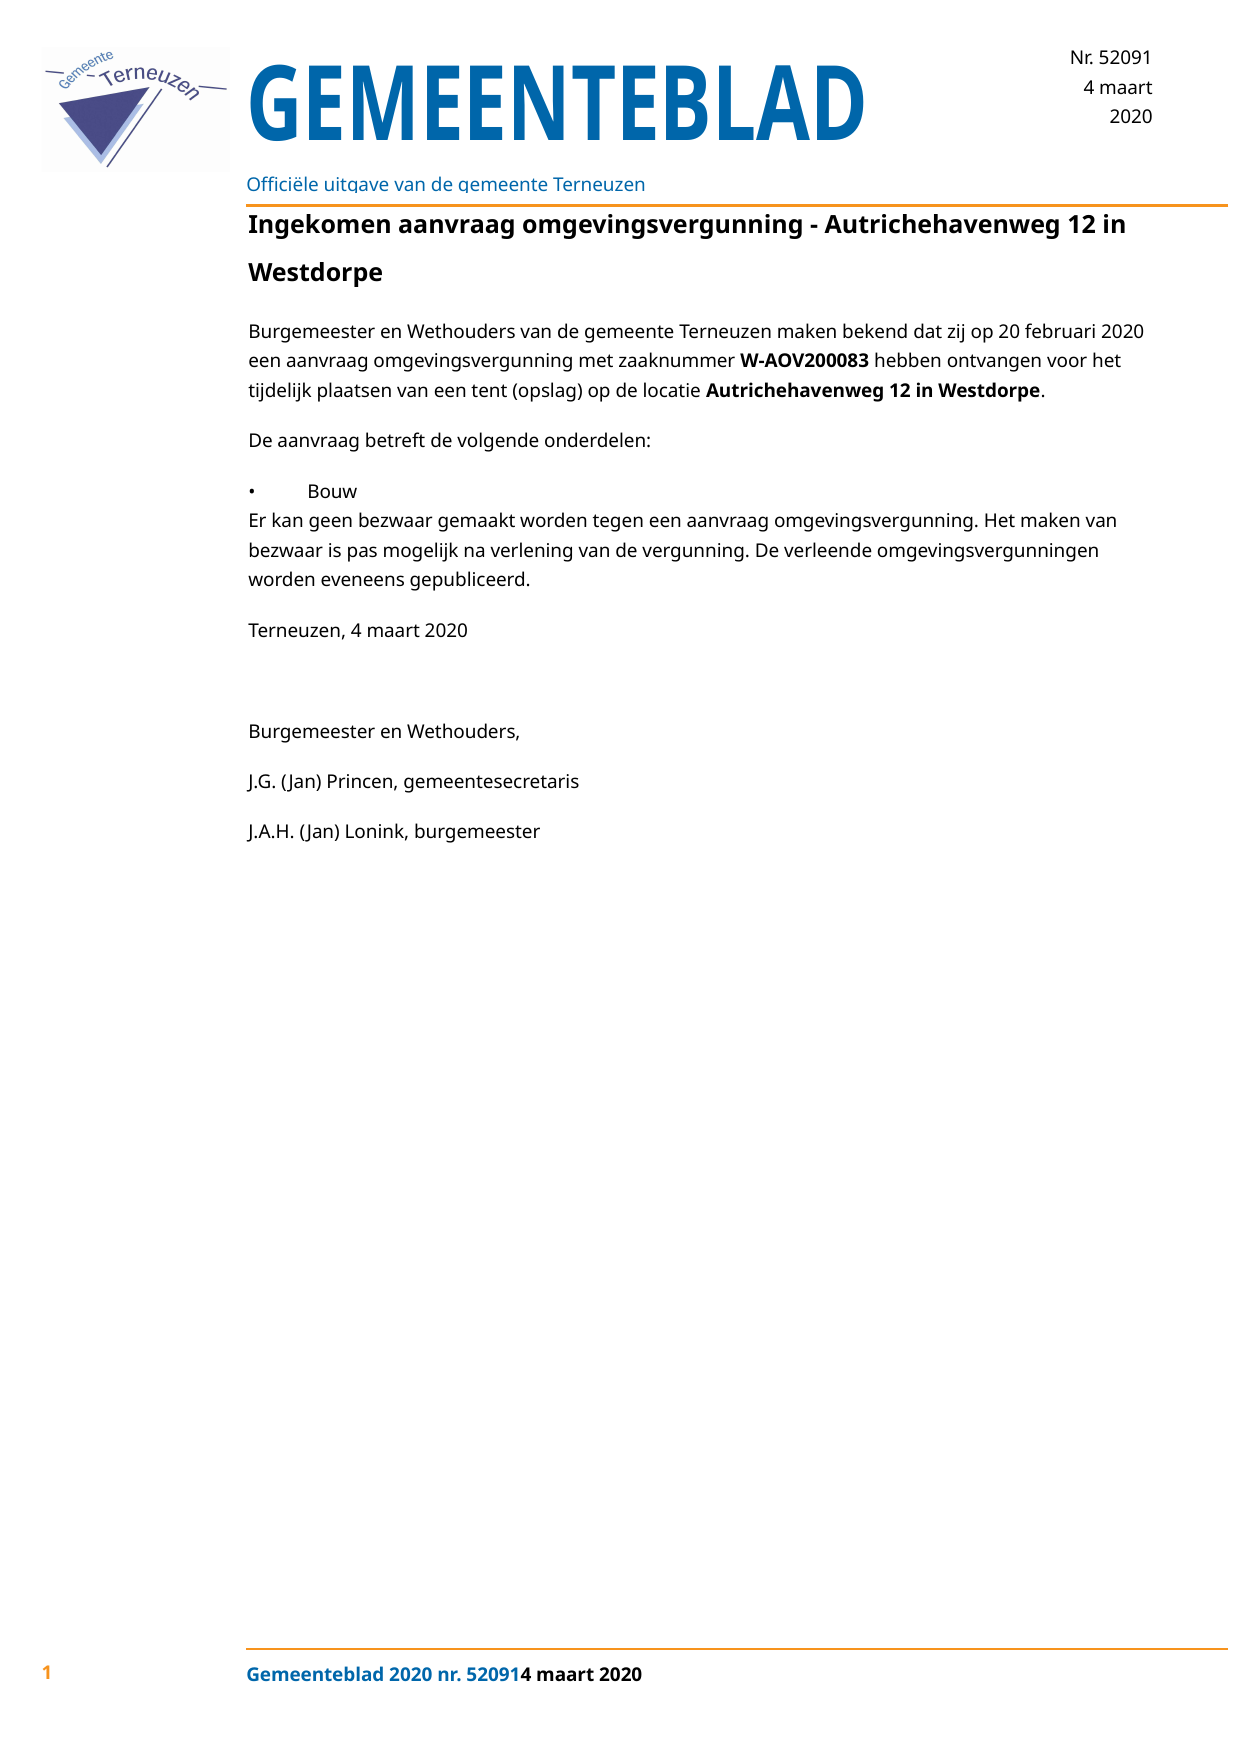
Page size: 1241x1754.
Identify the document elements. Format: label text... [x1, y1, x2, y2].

text Burgemeester en Wethouders, [248, 718, 1152, 744]
text J.A.H. (Jan) Lonink, burgemeester [248, 819, 1152, 844]
picture [41, 47, 231, 172]
text J.G. (Jan) Princen, gemeentesecretaris [248, 768, 1152, 794]
text Terneuzen, 4 maart 2020 [248, 617, 1152, 643]
text Ingekomen aanvraag omgevingsvergunning - Autrichehavenweg 12 in Westdorpe [248, 207, 1152, 288]
list Bouw [248, 478, 1152, 504]
text Er kan geen bezwaar gemaakt worden tegen een aanvraag omgevingsvergunning. Het maken van bezwaar is pas mogelijk na verlening van de vergunning. De verleende omgevingsvergunningen worden eveneens gepubliceerd. [248, 507, 1152, 592]
text Burgemeester en Wethouders van de gemeente Terneuzen maken bekend dat zij op 20 februari 2020 een aanvraag omgevingsvergunning met zaaknummer W-AOV200083 hebben ontvangen voor het tijdelijk plaatsen van een tent (opslag) op de locatie Autrichehavenweg 12 in Westdorpe. [248, 318, 1152, 403]
text De aanvraag betreft de volgende onderdelen: [248, 427, 1152, 453]
